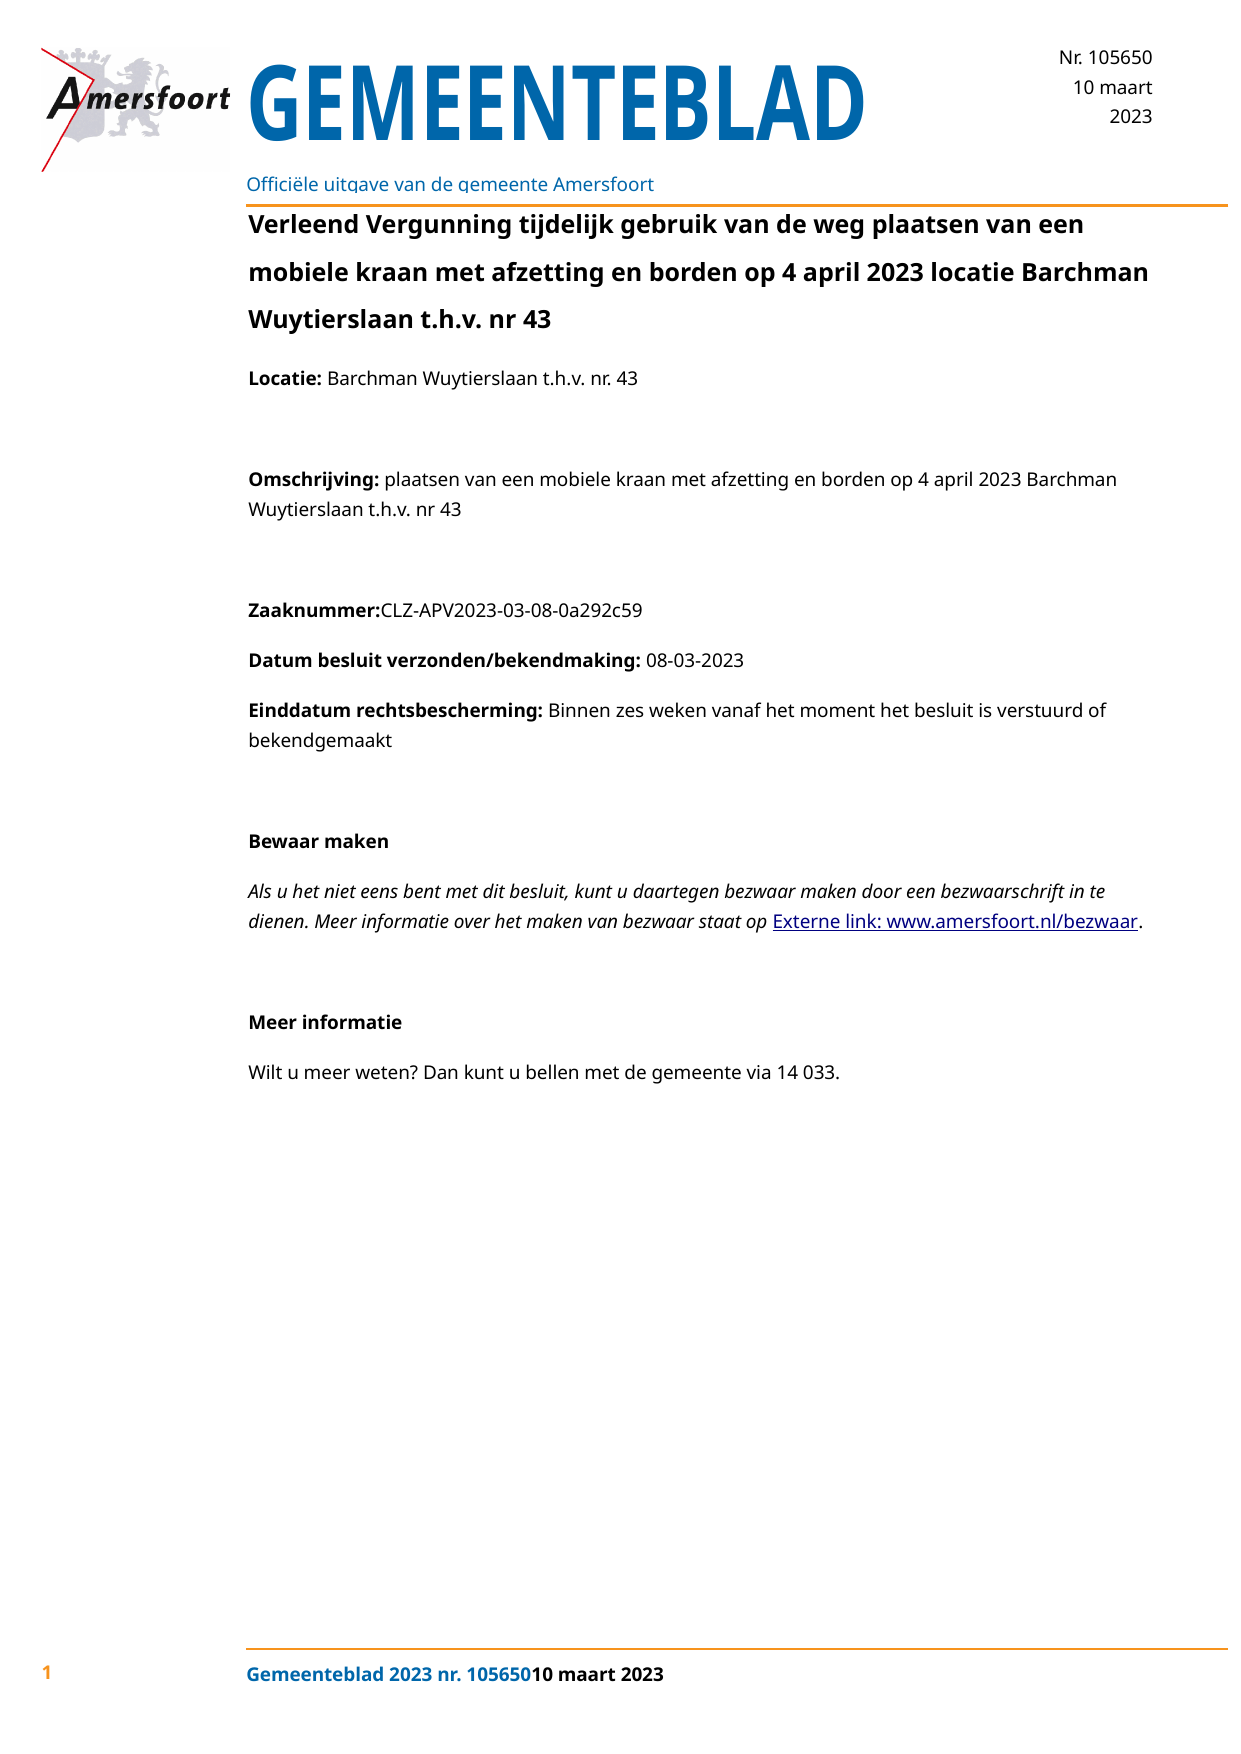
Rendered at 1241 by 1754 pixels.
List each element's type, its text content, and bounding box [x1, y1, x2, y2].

text Meer informatie [248, 1009, 1152, 1034]
text Locatie: Barchman Wuytierslaan t.h.v. nr. 43 [248, 366, 1152, 391]
text Zaaknummer:CLZ-APV2023-03-08-0a292c59 [248, 597, 1152, 622]
text Bewaar maken [248, 828, 1152, 854]
text Einddatum rechtsbescherming: Binnen zes weken vanaf het moment het besluit is verstuurd of bekendgemaakt [248, 698, 1152, 753]
text Als u het niet eens bent met dit besluit, kunt u daartegen bezwaar maken door een bezwaarschrift in te dienen. Meer informatie over het maken van bezwaar staat op Externe link: www.amersfoort.nl/bezwaar. [248, 878, 1152, 934]
text Omschrijving: plaatsen van een mobiele kraan met afzetting en borden op 4 april 2023 Barchman Wuytierslaan t.h.v. nr 43 [248, 466, 1152, 522]
text Verleend Vergunning tijdelijk gebruik van de weg plaatsen van een mobiele kraan met afzetting en borden op 4 april 2023 locatie Barchman Wuytierslaan t.h.v. nr 43 [248, 207, 1152, 336]
picture [41, 47, 231, 172]
text Datum besluit verzonden/bekendmaking: 08-03-2023 [248, 647, 1152, 673]
text Wilt u meer weten? Dan kunt u bellen met de gemeente via 14 033. [248, 1059, 1152, 1085]
